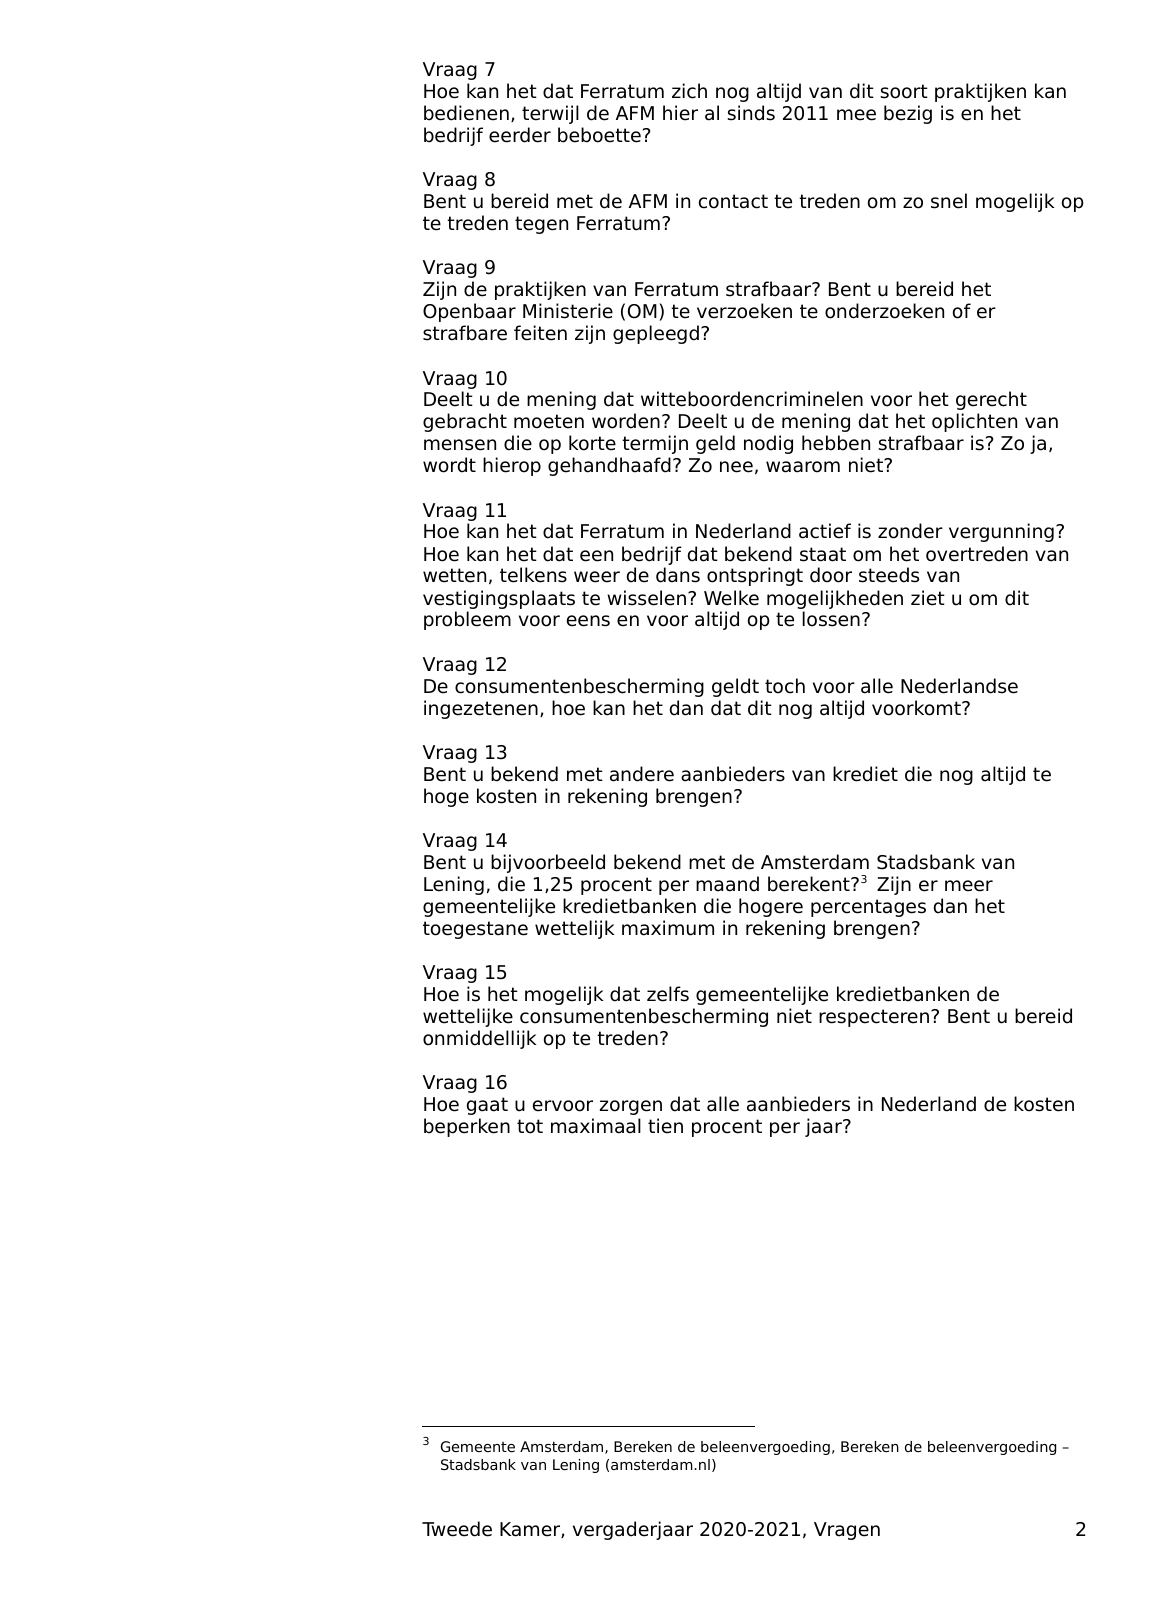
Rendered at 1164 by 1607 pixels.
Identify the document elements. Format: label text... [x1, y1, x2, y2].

text Vraag 15 [422, 962, 1087, 984]
text Vraag 10 [422, 367, 1087, 389]
text Hoe kan het dat Ferratum in Nederland actief is zonder vergunning? Hoe kan het dat een bedrijf dat bekend staat om het overtreden van wetten, telkens weer de dans ontspringt door steeds van vestigingsplaats te wisselen? Welke mogelijkheden ziet u om dit probleem voor eens en voor altijd op te lossen? [422, 521, 1087, 631]
text Vraag 14 [422, 830, 1087, 852]
text Hoe is het mogelijk dat zelfs gemeentelijke kredietbanken de wettelijke consumentenbescherming niet respecteren? Bent u bereid onmiddellijk op te treden? [422, 984, 1087, 1050]
text Bent u bereid met de AFM in contact te treden om zo snel mogelijk op te treden tegen Ferratum? [422, 191, 1087, 235]
text Hoe gaat u ervoor zorgen dat alle aanbieders in Nederland de kosten beperken tot maximaal tien procent per jaar? [422, 1094, 1087, 1138]
text Bent u bekend met andere aanbieders van krediet die nog altijd te hoge kosten in rekening brengen? [422, 764, 1087, 808]
text Vraag 9 [422, 257, 1087, 279]
text De consumentenbescherming geldt toch voor alle Nederlandse ingezetenen, hoe kan het dan dat dit nog altijd voorkomt? [422, 676, 1087, 719]
text Vraag 11 [422, 499, 1087, 521]
text Vraag 16 [422, 1072, 1087, 1094]
text Bent u bijvoorbeeld bekend met de Amsterdam Stadsbank van Lening, die 1,25 procent per maand berekent? Zijn er meer gemeentelijke kredietbanken die hogere percentages dan het toegestane wettelijk maximum in rekening brengen? [422, 852, 1087, 940]
text Hoe kan het dat Ferratum zich nog altijd van dit soort praktijken kan bedienen, terwijl de AFM hier al sinds 2011 mee bezig is en het bedrijf eerder beboette? [422, 81, 1087, 147]
text Gemeente Amsterdam, Bereken de beleenvergoeding, Bereken de beleenvergoeding – Stadsbank van Lening (amsterdam.nl) [422, 1435, 1087, 1474]
text Zijn de praktijken van Ferratum strafbaar? Bent u bereid het Openbaar Ministerie (OM) te verzoeken te onderzoeken of er strafbare feiten zijn gepleegd? [422, 279, 1087, 345]
text Deelt u de mening dat witteboordencriminelen voor het gerecht gebracht moeten worden? Deelt u de mening dat het oplichten van mensen die op korte termijn geld nodig hebben strafbaar is? Zo ja, wordt hierop gehandhaafd? Zo nee, waarom niet? [422, 389, 1087, 477]
text Vraag 12 [422, 653, 1087, 676]
text Vraag 8 [422, 169, 1087, 191]
text Vraag 13 [422, 742, 1087, 764]
text Vraag 7 [422, 59, 1087, 81]
